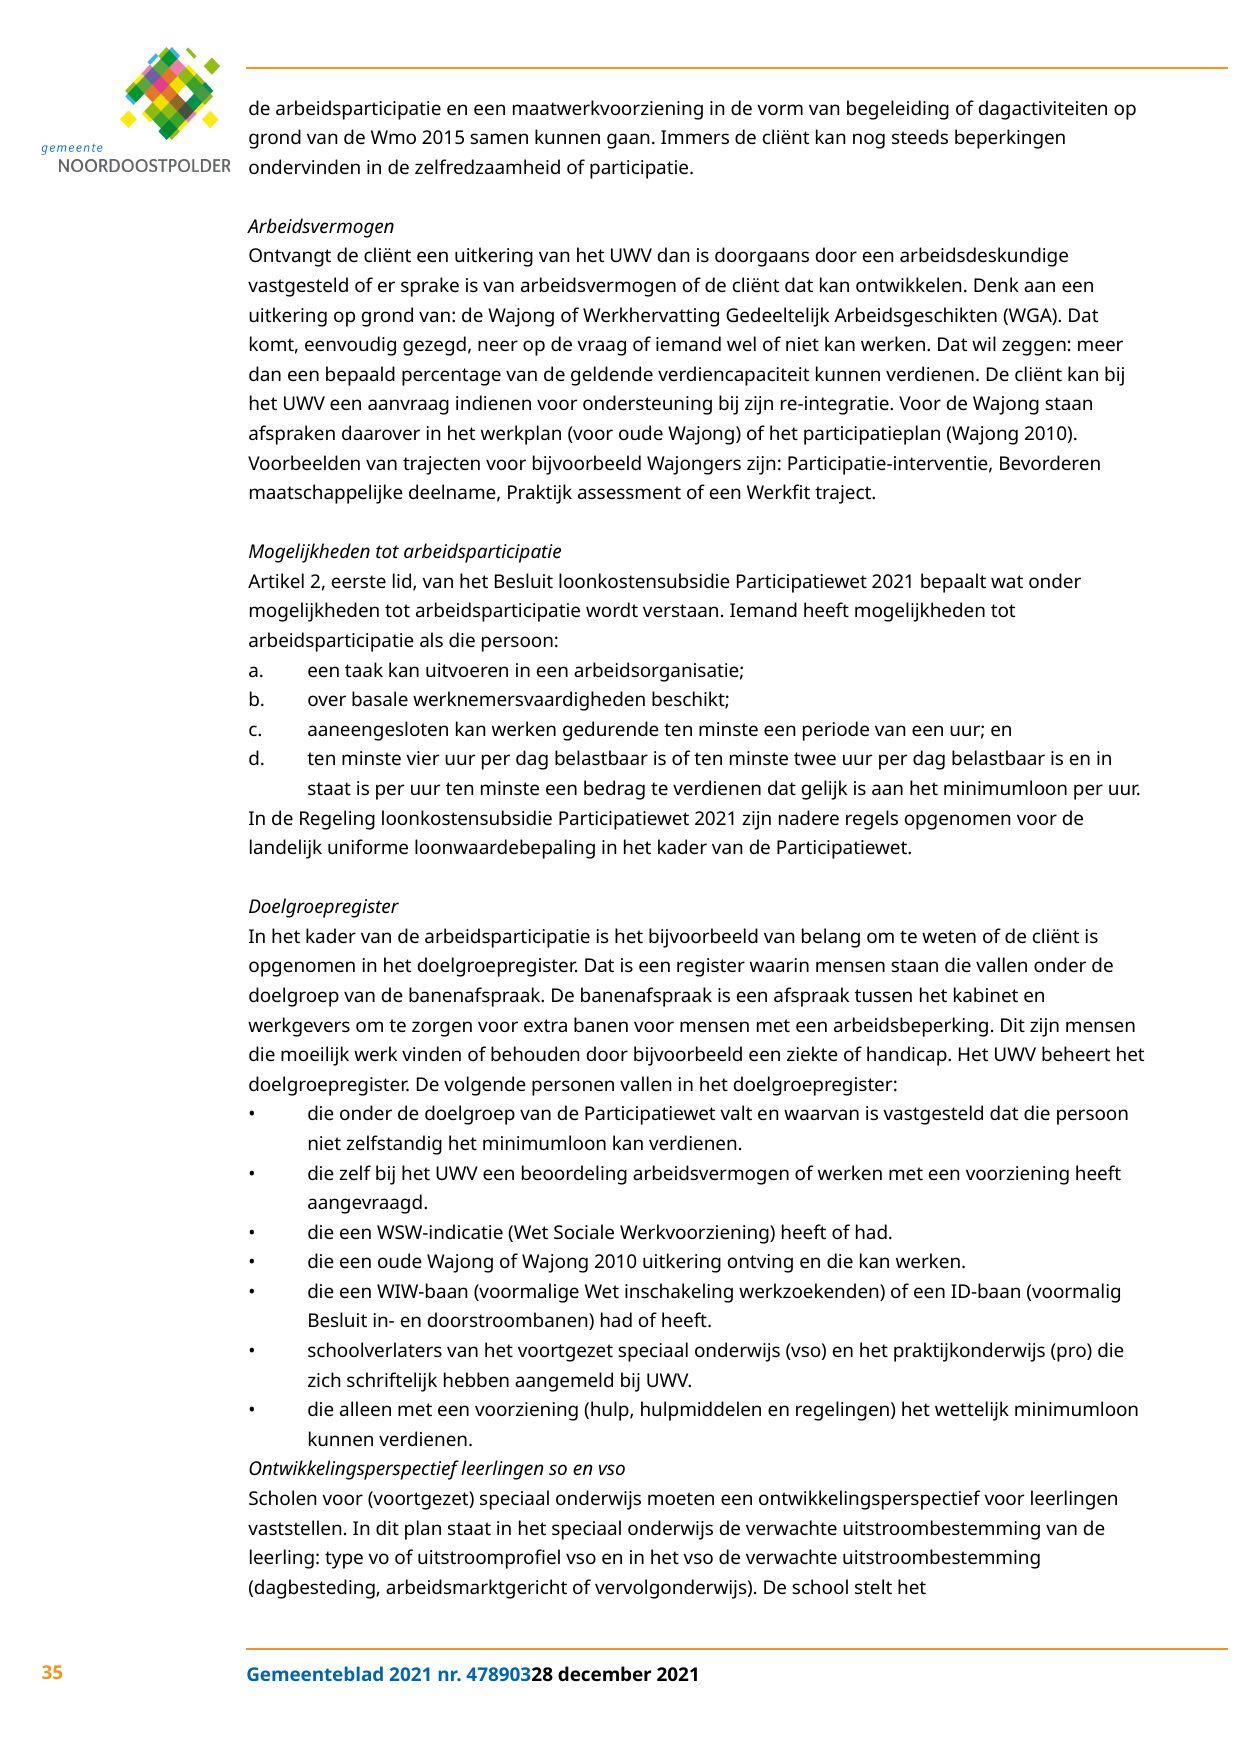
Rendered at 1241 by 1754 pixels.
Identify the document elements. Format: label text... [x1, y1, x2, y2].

text Doelgroepregister [248, 893, 1152, 919]
text Ontvangt de cliënt een uitkering van het UWV dan is doorgaans door een arbeidsdeskundige vastgesteld of er sprake is van arbeidsvermogen of de cliënt dat kan ontwikkelen. Denk aan een uitkering op grond van: de Wajong of Werkhervatting Gedeeltelijk Arbeidsgeschikten (WGA). Dat komt, eenvoudig gezegd, neer op de vraag of iemand wel of niet kan werken. Dat wil zeggen: meer dan een bepaald percentage van de geldende verdiencapaciteit kunnen verdienen. De cliënt kan bij het UWV een aanvraag indienen voor ondersteuning bij zijn re-integratie. Voor de Wajong staan afspraken daarover in het werkplan (voor oude Wajong) of het participatieplan (Wajong 2010). Voorbeelden van trajecten voor bijvoorbeeld Wajongers zijn: Participatie-interventie, Bevorderen maatschappelijke deelname, Praktijk assessment of een Werkfit traject. [248, 243, 1152, 505]
text Ontwikkelingsperspectief leerlingen so en vso [248, 1456, 1152, 1481]
picture [41, 47, 231, 172]
text Arbeidsvermogen [248, 213, 1152, 239]
text In het kader van de arbeidsparticipatie is het bijvoorbeeld van belang om te weten of de cliënt is opgenomen in het doelgroepregister. Dat is een register waarin mensen staan die vallen onder de doelgroep van de banenafspraak. De banenafspraak is een afspraak tussen het kabinet en werkgevers om te zorgen voor extra banen voor mensen met een arbeidsbeperking. Dit zijn mensen die moeilijk werk vinden of behouden door bijvoorbeeld een ziekte of handicap. Het UWV beheert het doelgroepregister. De volgende personen vallen in het doelgroepregister: [248, 923, 1152, 1097]
list die onder de doelgroep van de Participatiewet valt en waarvan is vastgesteld dat die persoon niet zelfstandig het minimumloon kan verdienen. [248, 1101, 1152, 1156]
list die een WSW-indicatie (Wet Sociale Werkvoorziening) heeft of had. [248, 1219, 1152, 1245]
list schoolverlaters van het voortgezet speciaal onderwijs (vso) en het praktijkonderwijs (pro) die zich schriftelijk hebben aangemeld bij UWV. [248, 1337, 1152, 1393]
list die een oude Wajong of Wajong 2010 uitkering ontving en die kan werken. [248, 1248, 1152, 1274]
list over basale werknemersvaardigheden beschikt; [248, 686, 1152, 712]
text Scholen voor (voortgezet) speciaal onderwijs moeten een ontwikkelingsperspectief voor leerlingen vaststellen. In dit plan staat in het speciaal onderwijs de verwachte uitstroombestemming van de leerling: type vo of uitstroomprofiel vso en in het vso de verwachte uitstroombestemming (dagbesteding, arbeidsmarktgericht of vervolgonderwijs). De school stelt het [248, 1485, 1152, 1600]
text de arbeidsparticipatie en een maatwerkvoorziening in de vorm van begeleiding of dagactiviteiten op grond van de Wmo 2015 samen kunnen gaan. Immers de cliënt kan nog steeds beperkingen ondervinden in de zelfredzaamheid of participatie. [248, 95, 1152, 180]
list een taak kan uitvoeren in een arbeidsorganisatie; [248, 657, 1152, 683]
list die zelf bij het UWV een beoordeling arbeidsvermogen of werken met een voorziening heeft aangevraagd. [248, 1160, 1152, 1215]
text In de Regeling loonkostensubsidie Participatiewet 2021 zijn nadere regels opgenomen voor de landelijk uniforme loonwaardebepaling in het kader van de Participatiewet. [248, 805, 1152, 860]
list die een WIW-baan (voormalige Wet inschakeling werkzoekenden) of een ID-baan (voormalig Besluit in- en doorstroombanen) had of heeft. [248, 1278, 1152, 1333]
text Artikel 2, eerste lid, van het Besluit loonkostensubsidie Participatiewet 2021 bepaalt wat onder mogelijkheden tot arbeidsparticipatie wordt verstaan. Iemand heeft mogelijkheden tot arbeidsparticipatie als die persoon: [248, 568, 1152, 653]
list aaneengesloten kan werken gedurende ten minste een periode van een uur; en [248, 716, 1152, 742]
text Mogelijkheden tot arbeidsparticipatie [248, 538, 1152, 564]
list die alleen met een voorziening (hulp, hulpmiddelen en regelingen) het wettelijk minimumloon kunnen verdienen. [248, 1396, 1152, 1452]
list ten minste vier uur per dag belastbaar is of ten minste twee uur per dag belastbaar is en in staat is per uur ten minste een bedrag te verdienen dat gelijk is aan het minimumloon per uur. [248, 746, 1152, 801]
